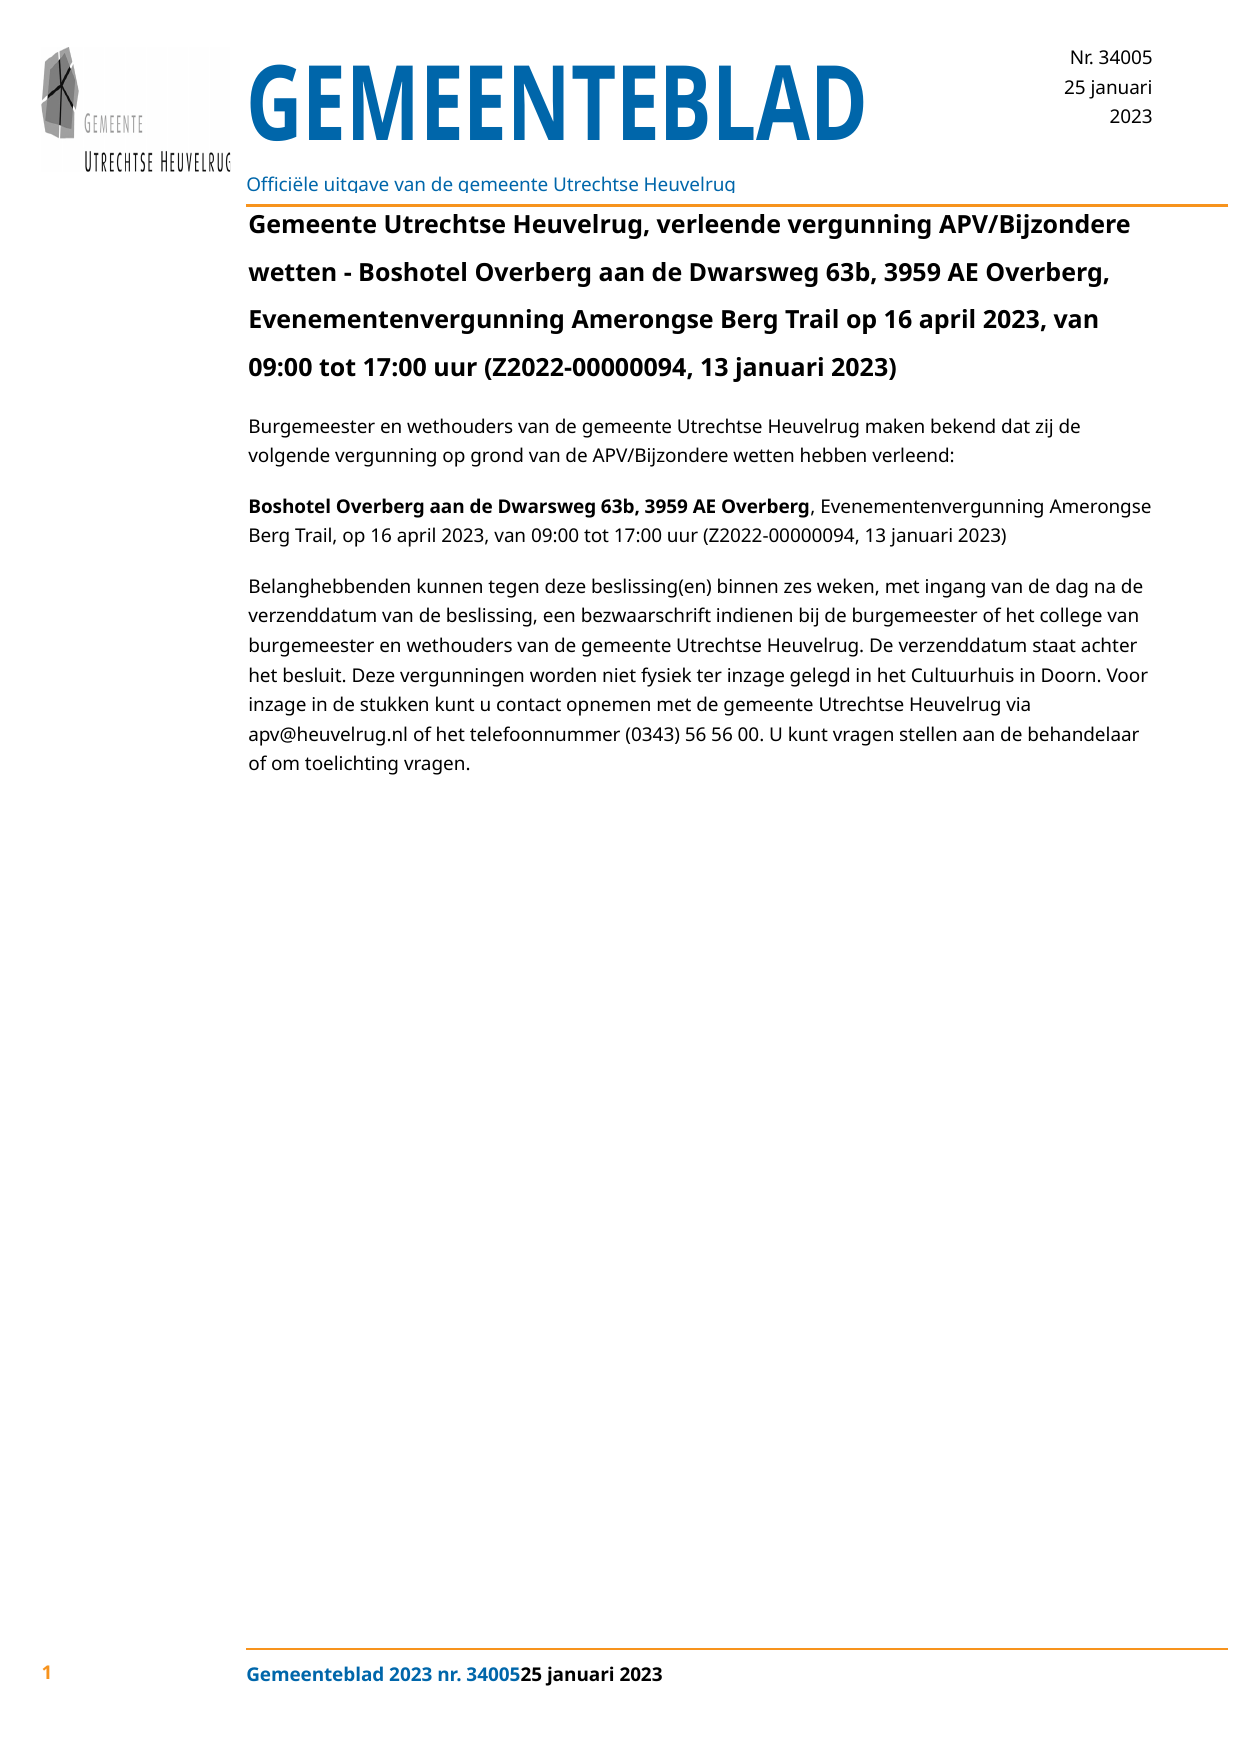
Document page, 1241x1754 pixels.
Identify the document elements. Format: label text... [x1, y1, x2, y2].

text Gemeente Utrechtse Heuvelrug, verleende vergunning APV/Bijzondere wetten - Boshotel Overberg aan de Dwarsweg 63b, 3959 AE Overberg, Evenementenvergunning Amerongse Berg Trail op 16 april 2023, van 09:00 tot 17:00 uur (Z2022-00000094, 13 januari 2023) [248, 207, 1152, 384]
picture [41, 47, 231, 172]
text Boshotel Overberg aan de Dwarsweg 63b, 3959 AE Overberg, Evenementenvergunning Amerongse Berg Trail, op 16 april 2023, van 09:00 tot 17:00 uur (Z2022-00000094, 13 januari 2023) [248, 493, 1152, 548]
text Belanghebbenden kunnen tegen deze beslissing(en) binnen zes weken, met ingang van de dag na de verzenddatum van de beslissing, een bezwaarschrift indienen bij de burgemeester of het college van burgemeester en wethouders van de gemeente Utrechtse Heuvelrug. De verzenddatum staat achter het besluit. Deze vergunningen worden niet fysiek ter inzage gelegd in het Cultuurhuis in Doorn. Voor inzage in de stukken kunt u contact opnemen met de gemeente Utrechtse Heuvelrug via apv@heuvelrug.nl of het telefoonnummer (0343) 56 56 00. U kunt vragen stellen aan de behandelaar of om toelichting vragen. [248, 573, 1152, 776]
text Burgemeester en wethouders van de gemeente Utrechtse Heuvelrug maken bekend dat zij de volgende vergunning op grond van de APV/Bijzondere wetten hebben verleend: [248, 413, 1152, 468]
